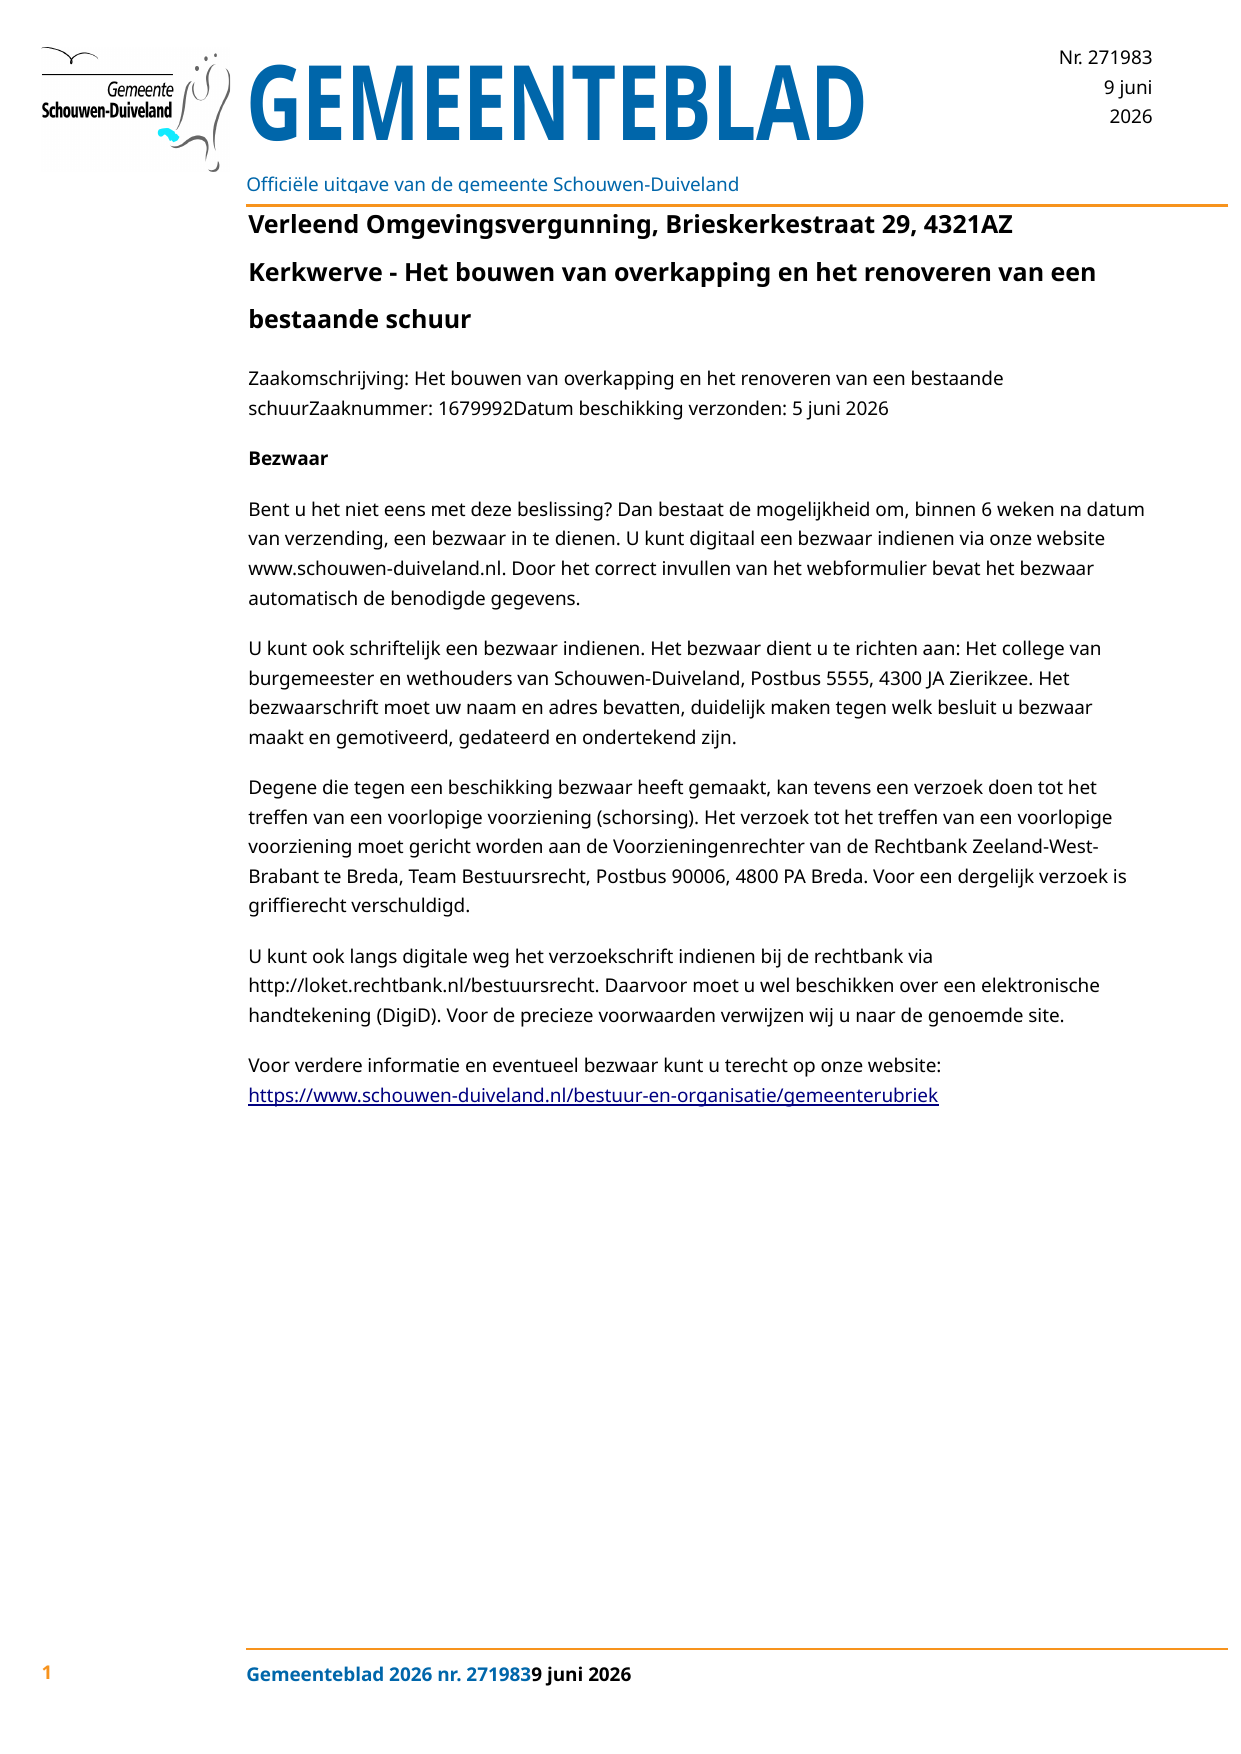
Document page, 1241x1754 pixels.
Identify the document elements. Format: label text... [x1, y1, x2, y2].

text Zaakomschrijving: Het bouwen van overkapping en het renoveren van een bestaande schuurZaaknummer: 1679992Datum beschikking verzonden: 5 juni 2026 [248, 366, 1152, 421]
text Bezwaar [248, 446, 1152, 471]
text Degene die tegen een beschikking bezwaar heeft gemaakt, kan tevens een verzoek doen tot het treffen van een voorlopige voorziening (schorsing). Het verzoek tot het treffen van een voorlopige voorziening moet gericht worden aan de Voorzieningenrechter van de Rechtbank Zeeland-West-Brabant te Breda, Team Bestuursrecht, Postbus 90006, 4800 PA Breda. Voor een dergelijk verzoek is griffierecht verschuldigd. [248, 774, 1152, 918]
text Voor verdere informatie en eventueel bezwaar kunt u terecht op onze website: https://www.schouwen-duiveland.nl/bestuur-en-organisatie/gemeenterubriek [248, 1053, 1152, 1108]
text U kunt ook langs digitale weg het verzoekschrift indienen bij de rechtbank via http://loket.rechtbank.nl/bestuursrecht. Daarvoor moet u wel beschikken over een elektronische handtekening (DigiD). Voor de precieze voorwaarden verwijzen wij u naar de genoemde site. [248, 943, 1152, 1028]
text U kunt ook schriftelijk een bezwaar indienen. Het bezwaar dient u te richten aan: Het college van burgemeester en wethouders van Schouwen-Duiveland, Postbus 5555, 4300 JA Zierikzee. Het bezwaarschrift moet uw naam en adres bevatten, duidelijk maken tegen welk besluit u bezwaar maakt en gemotiveerd, gedateerd en ondertekend zijn. [248, 635, 1152, 749]
picture [41, 47, 231, 172]
text Verleend Omgevingsvergunning, Brieskerkestraat 29, 4321AZ Kerkwerve - Het bouwen van overkapping en het renoveren van een bestaande schuur [248, 207, 1152, 336]
text Bent u het niet eens met deze beslissing? Dan bestaat de mogelijkheid om, binnen 6 weken na datum van verzending, een bezwaar in te dienen. U kunt digitaal een bezwaar indienen via onze website www.schouwen-duiveland.nl. Door het correct invullen van het webformulier bevat het bezwaar automatisch de benodigde gegevens. [248, 496, 1152, 610]
